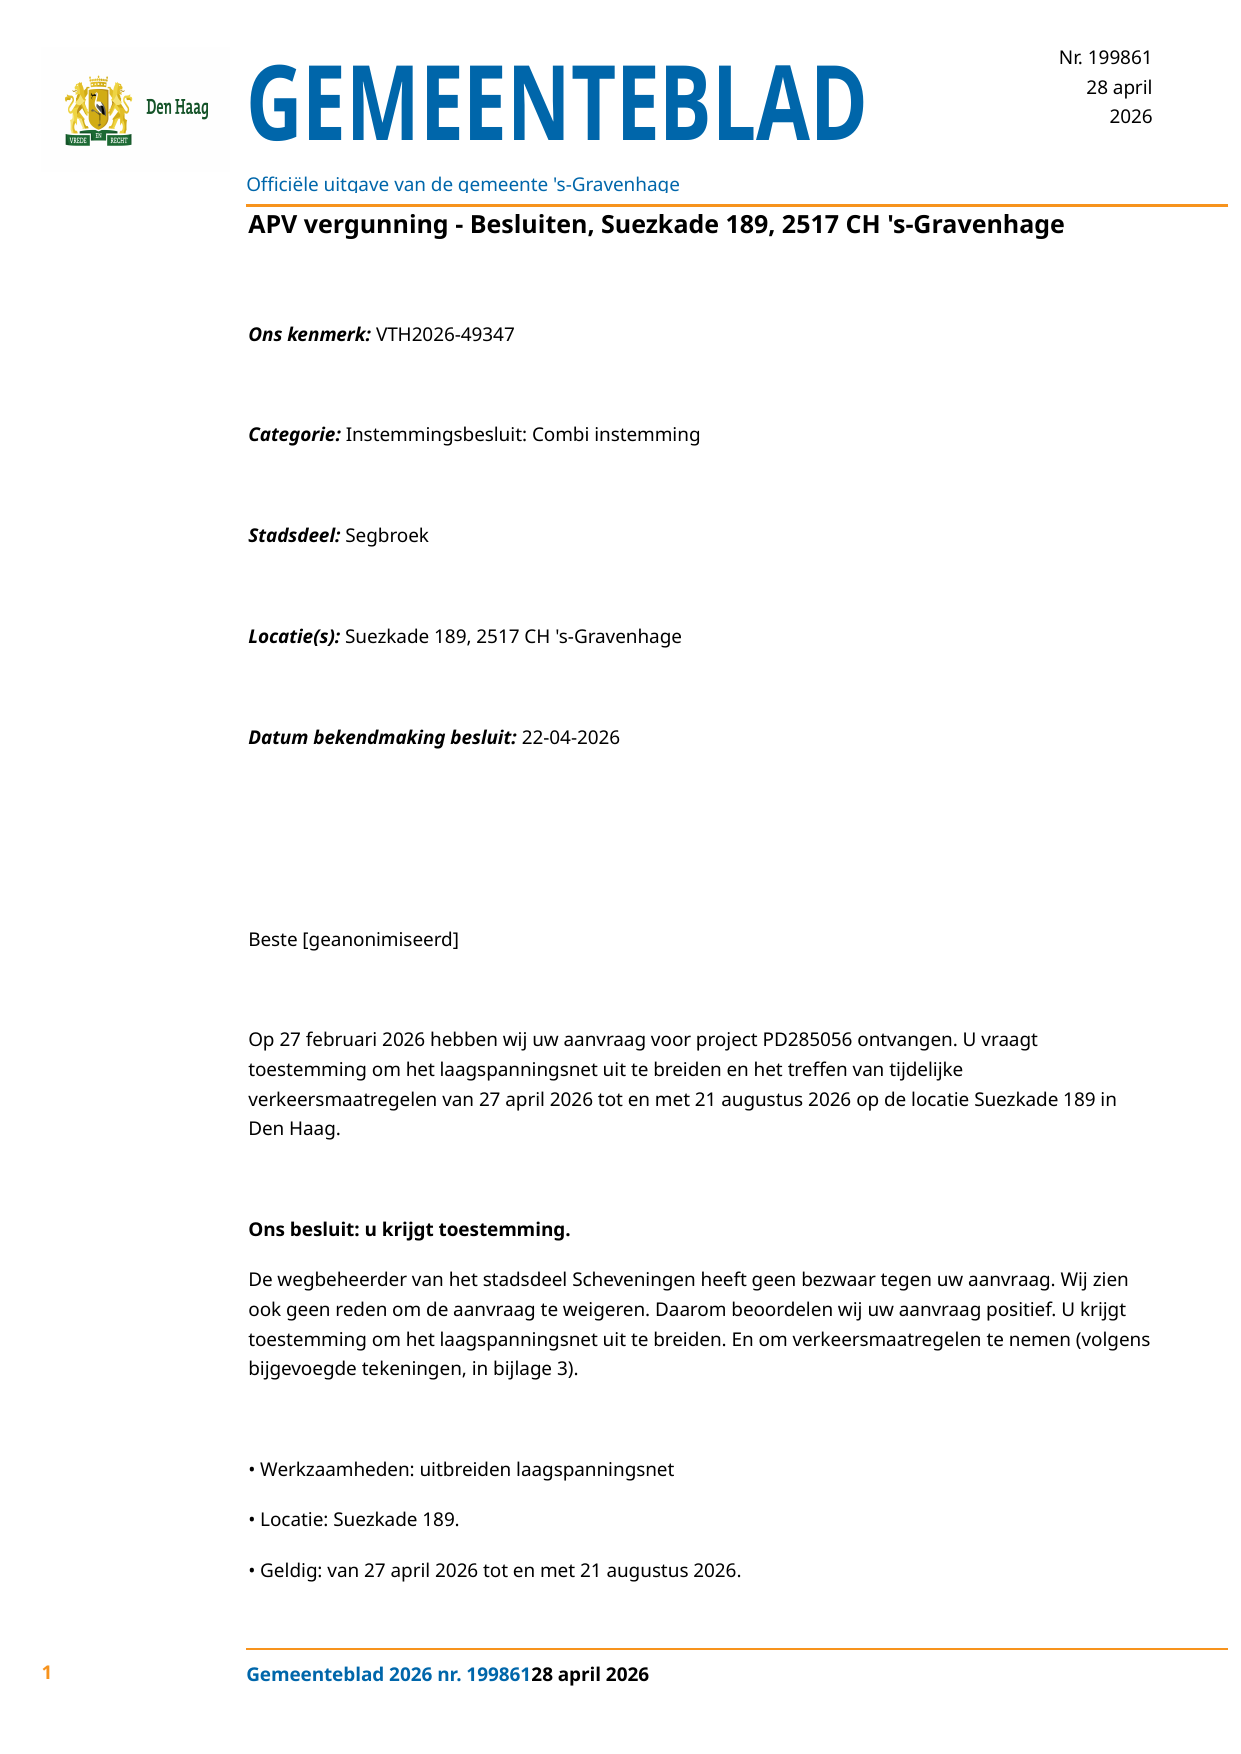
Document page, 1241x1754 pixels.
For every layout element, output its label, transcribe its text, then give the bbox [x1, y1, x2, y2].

text Op 27 februari 2026 hebben wij uw aanvraag voor project PD285056 ontvangen. U vraagt toestemming om het laagspanningsnet uit te breiden en het treffen van tijdelijke verkeersmaatregelen van 27 april 2026 tot en met 21 augustus 2026 op de locatie Suezkade 189 in Den Haag. [248, 1027, 1152, 1141]
text Beste [geanonimiseerd] [248, 926, 1152, 951]
text De wegbeheerder van het stadsdeel Scheveningen heeft geen bezwaar tegen uw aanvraag. Wij zien ook geen reden om de aanvraag te weigeren. Daarom beoordelen wij uw aanvraag positief. U krijgt toestemming om het laagspanningsnet uit te breiden. En om verkeersmaatregelen te nemen (volgens bijgevoegde tekeningen, in bijlage 3). [248, 1267, 1152, 1381]
text • Geldig: van 27 april 2026 tot en met 21 augustus 2026. [248, 1557, 1152, 1583]
picture [41, 47, 231, 172]
text Stadsdeel: Segbroek [248, 522, 1152, 548]
text Ons besluit: u krijgt toestemming. [248, 1216, 1152, 1242]
text • Werkzaamheden: uitbreiden laagspanningsnet [248, 1456, 1152, 1482]
text • Locatie: Suezkade 189. [248, 1507, 1152, 1532]
text APV vergunning - Besluiten, Suezkade 189, 2517 CH 's-Gravenhage [248, 207, 1152, 241]
text Ons kenmerk: VTH2026-49347 [248, 321, 1152, 346]
text Categorie: Instemmingsbesluit: Combi instemming [248, 422, 1152, 447]
text Datum bekendmaking besluit: 22-04-2026 [248, 724, 1152, 750]
text Locatie(s): Suezkade 189, 2517 CH 's-Gravenhage [248, 623, 1152, 649]
